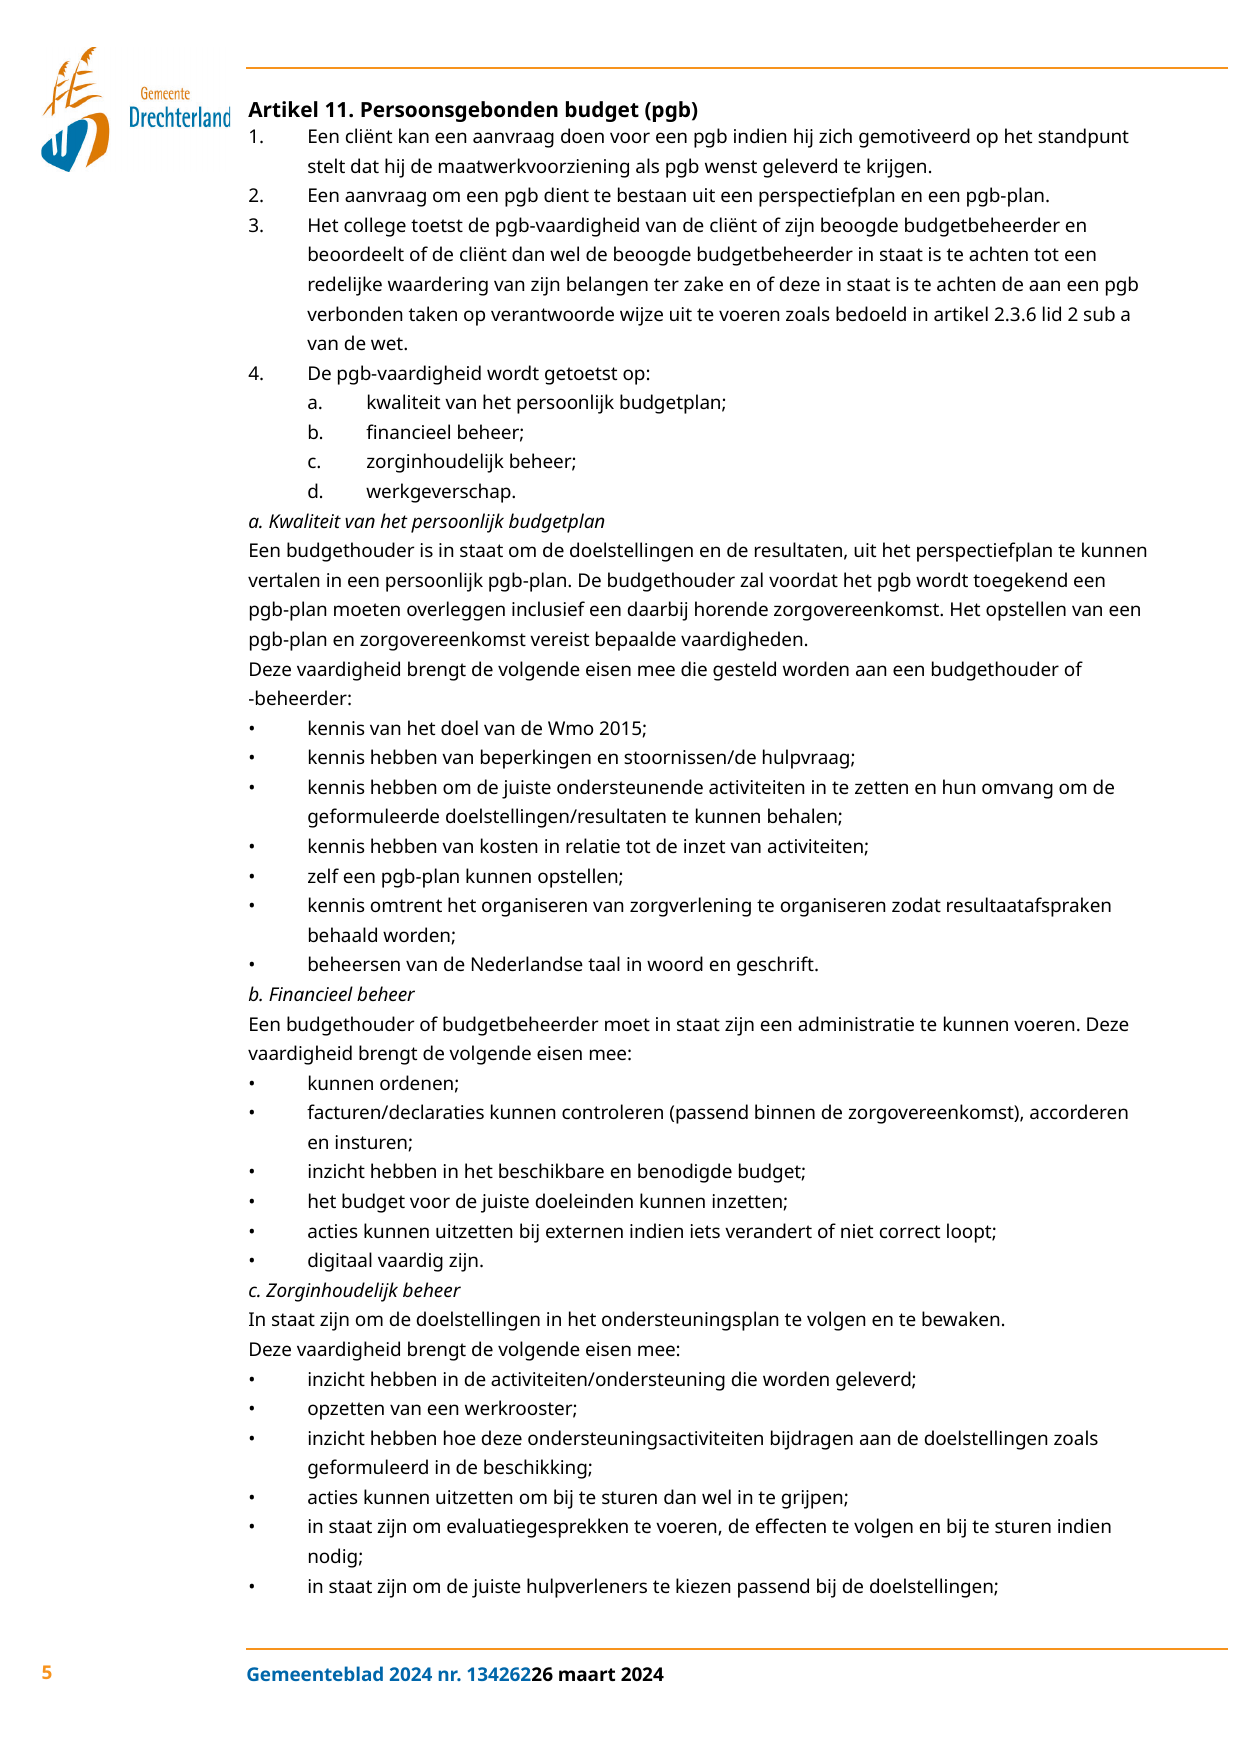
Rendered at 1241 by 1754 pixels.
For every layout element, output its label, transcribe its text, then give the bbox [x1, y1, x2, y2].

list inzicht hebben in het beschikbare en benodigde budget; [248, 1159, 1152, 1184]
list zorginhoudelijk beheer; [307, 449, 1152, 474]
text Een budgethouder is in staat om de doelstellingen en de resultaten, uit het perspectiefplan te kunnen vertalen in een persoonlijk pgb-plan. De budgethouder zal voordat het pgb wordt toegekend een pgb-plan moeten overleggen inclusief een daarbij horende zorgovereenkomst. Het opstellen van een pgb-plan en zorgovereenkomst vereist bepaalde vaardigheden. [248, 537, 1152, 652]
picture [226, 115, 231, 124]
text Artikel 11. Persoonsgebonden budget (pgb) [248, 95, 1152, 123]
list kennis hebben van beperkingen en stoornissen/de hulpvraag; [248, 744, 1152, 770]
list facturen/declaraties kunnen controleren (passend binnen de zorgovereenkomst), accorderen en insturen; [248, 1099, 1152, 1155]
list kennis hebben om de juiste ondersteunende activiteiten in te zetten en hun omvang om de geformuleerde doelstellingen/resultaten te kunnen behalen; [248, 774, 1152, 829]
list in staat zijn om evaluatiegesprekken te voeren, de effecten te volgen en bij te sturen indien nodig; [248, 1514, 1152, 1569]
list inzicht hebben in de activiteiten/ondersteuning die worden geleverd; [248, 1366, 1152, 1391]
list acties kunnen uitzetten bij externen indien iets verandert of niet correct loopt; [248, 1218, 1152, 1243]
list opzetten van een werkrooster; [248, 1395, 1152, 1421]
list Het college toetst de pgb-vaardigheid van de cliënt of zijn beoogde budgetbeheerder en beoordeelt of de cliënt dan wel de beoogde budgetbeheerder in staat is te achten tot een redelijke waardering van zijn belangen ter zake en of deze in staat is te achten de aan een pgb verbonden taken op verantwoorde wijze uit te voeren zoals bedoeld in artikel 2.3.6 lid 2 sub a van de wet. [248, 212, 1152, 356]
list beheersen van de Nederlandse taal in woord en geschrift. [248, 952, 1152, 977]
list kennis hebben van kosten in relatie tot de inzet van activiteiten; [248, 833, 1152, 859]
list kunnen ordenen; [248, 1070, 1152, 1096]
text -beheerder: [248, 685, 1152, 711]
text b. Financieel beheer [248, 981, 1152, 1007]
list kennis van het doel van de Wmo 2015; [248, 715, 1152, 741]
text Een budgethouder of budgetbeheerder moet in staat zijn een administratie te kunnen voeren. Deze vaardigheid brengt de volgende eisen mee: [248, 1011, 1152, 1066]
list acties kunnen uitzetten om bij te sturen dan wel in te grijpen; [248, 1484, 1152, 1510]
text c. Zorginhoudelijk beheer [248, 1277, 1152, 1303]
picture [41, 158, 64, 172]
text Deze vaardigheid brengt de volgende eisen mee die gesteld worden aan een budgethouder of [248, 656, 1152, 681]
list Een cliënt kan een aanvraag doen voor een pgb indien hij zich gemotiveerd op het standpunt stelt dat hij de maatwerkvoorziening als pgb wenst geleverd te krijgen. [248, 123, 1152, 178]
text In staat zijn om de doelstellingen in het ondersteuningsplan te volgen en te bewaken. [248, 1307, 1152, 1332]
picture [41, 47, 231, 172]
list zelf een pgb-plan kunnen opstellen; [248, 863, 1152, 888]
list het budget voor de juiste doeleinden kunnen inzetten; [248, 1188, 1152, 1214]
list werkgeverschap. [307, 478, 1152, 504]
list inzicht hebben hoe deze ondersteuningsactiviteiten bijdragen aan de doelstellingen zoals geformuleerd in de beschikking; [248, 1425, 1152, 1480]
list Een aanvraag om een pgb dient te bestaan uit een perspectiefplan en een pgb-plan. [248, 182, 1152, 208]
list digitaal vaardig zijn. [248, 1247, 1152, 1273]
list financieel beheer; [307, 419, 1152, 445]
list kennis omtrent het organiseren van zorgverlening te organiseren zodat resultaatafspraken behaald worden; [248, 892, 1152, 948]
list De pgb-vaardigheid wordt getoetst op: [248, 360, 1152, 386]
text Deze vaardigheid brengt de volgende eisen mee: [248, 1336, 1152, 1362]
text a. Kwaliteit van het persoonlijk budgetplan [248, 508, 1152, 533]
list in staat zijn om de juiste hulpverleners te kiezen passend bij de doelstellingen; [248, 1573, 1152, 1598]
list kwaliteit van het persoonlijk budgetplan; [307, 389, 1152, 415]
